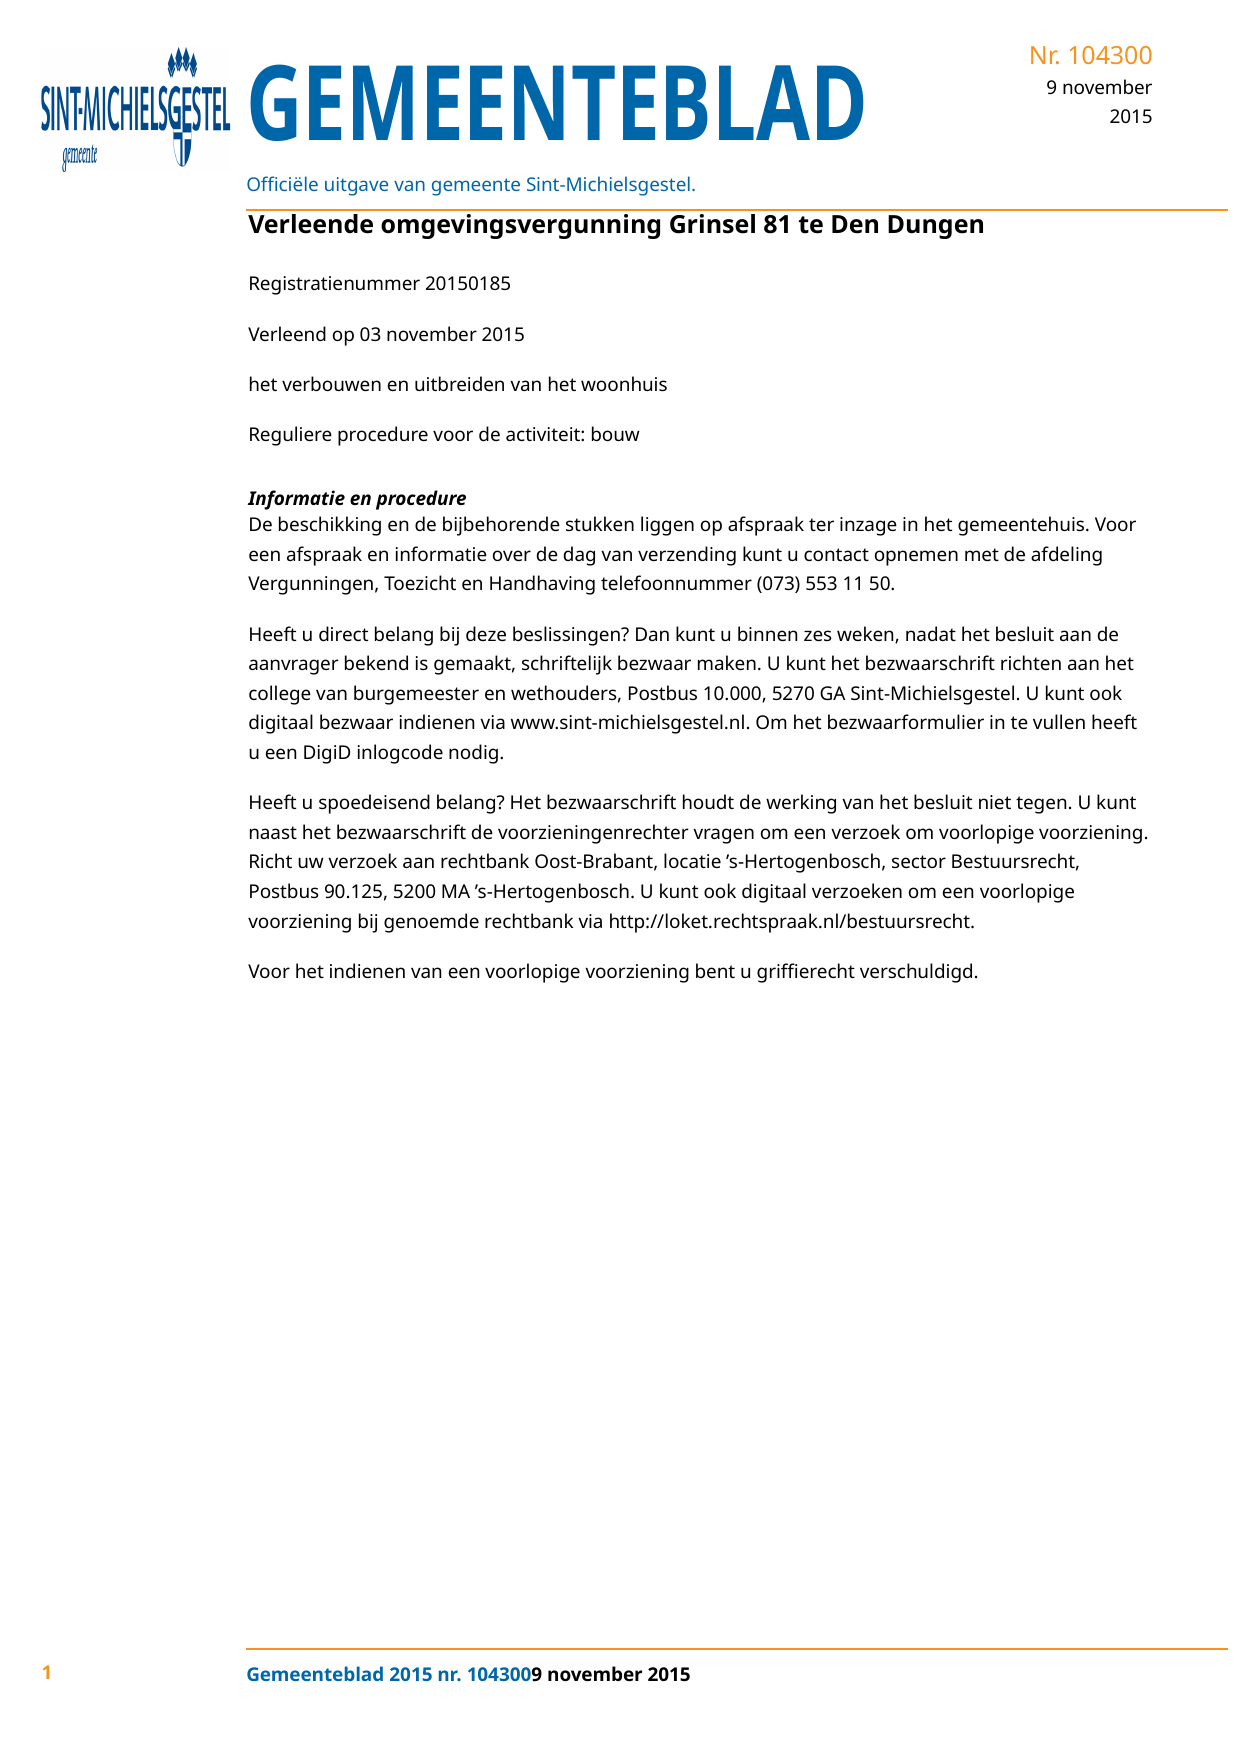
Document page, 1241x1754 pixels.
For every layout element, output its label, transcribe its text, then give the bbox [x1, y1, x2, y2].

text Voor het indienen van een voorlopige voorziening bent u griffierecht verschuldigd. [248, 958, 1152, 984]
text Registratienummer 20150185 [248, 270, 1152, 296]
text Informatie en procedure [248, 486, 1152, 511]
text Heeft u direct belang bij deze beslissingen? Dan kunt u binnen zes weken, nadat het besluit aan de aanvrager bekend is gemaakt, schriftelijk bezwaar maken. U kunt het bezwaarschrift richten aan het college van burgemeester en wethouders, Postbus 10.000, 5270 GA Sint-Michielsgestel. U kunt ook digitaal bezwaar indienen via www.sint-michielsgestel.nl. Om het bezwaarformulier in te vullen heeft u een DigiD inlogcode nodig. [248, 621, 1152, 765]
text het verbouwen en uitbreiden van het woonhuis [248, 371, 1152, 397]
text De beschikking en de bijbehorende stukken liggen op afspraak ter inzage in het gemeentehuis. Voor een afspraak en informatie over de dag van verzending kunt u contact opnemen met de afdeling Vergunningen, Toezicht en Handhaving telefoonnummer (073) 553 11 50. [248, 511, 1152, 596]
text Verleende omgevingsvergunning Grinsel 81 te Den Dungen [248, 211, 1152, 241]
text Verleend op 03 november 2015 [248, 321, 1152, 346]
picture [41, 47, 231, 172]
text Reguliere procedure voor de activiteit: bouw [248, 422, 1152, 447]
text Heeft u spoedeisend belang? Het bezwaarschrift houdt de werking van het besluit niet tegen. U kunt naast het bezwaarschrift de voorzieningenrechter vragen om een verzoek om voorlopige voorziening. Richt uw verzoek aan rechtbank Oost-Brabant, locatie ’s-Hertogenbosch, sector Bestuursrecht, Postbus 90.125, 5200 MA ’s-Hertogenbosch. U kunt ook digitaal verzoeken om een voorlopige voorziening bij genoemde rechtbank via http://loket.rechtspraak.nl/bestuursrecht. [248, 789, 1152, 934]
